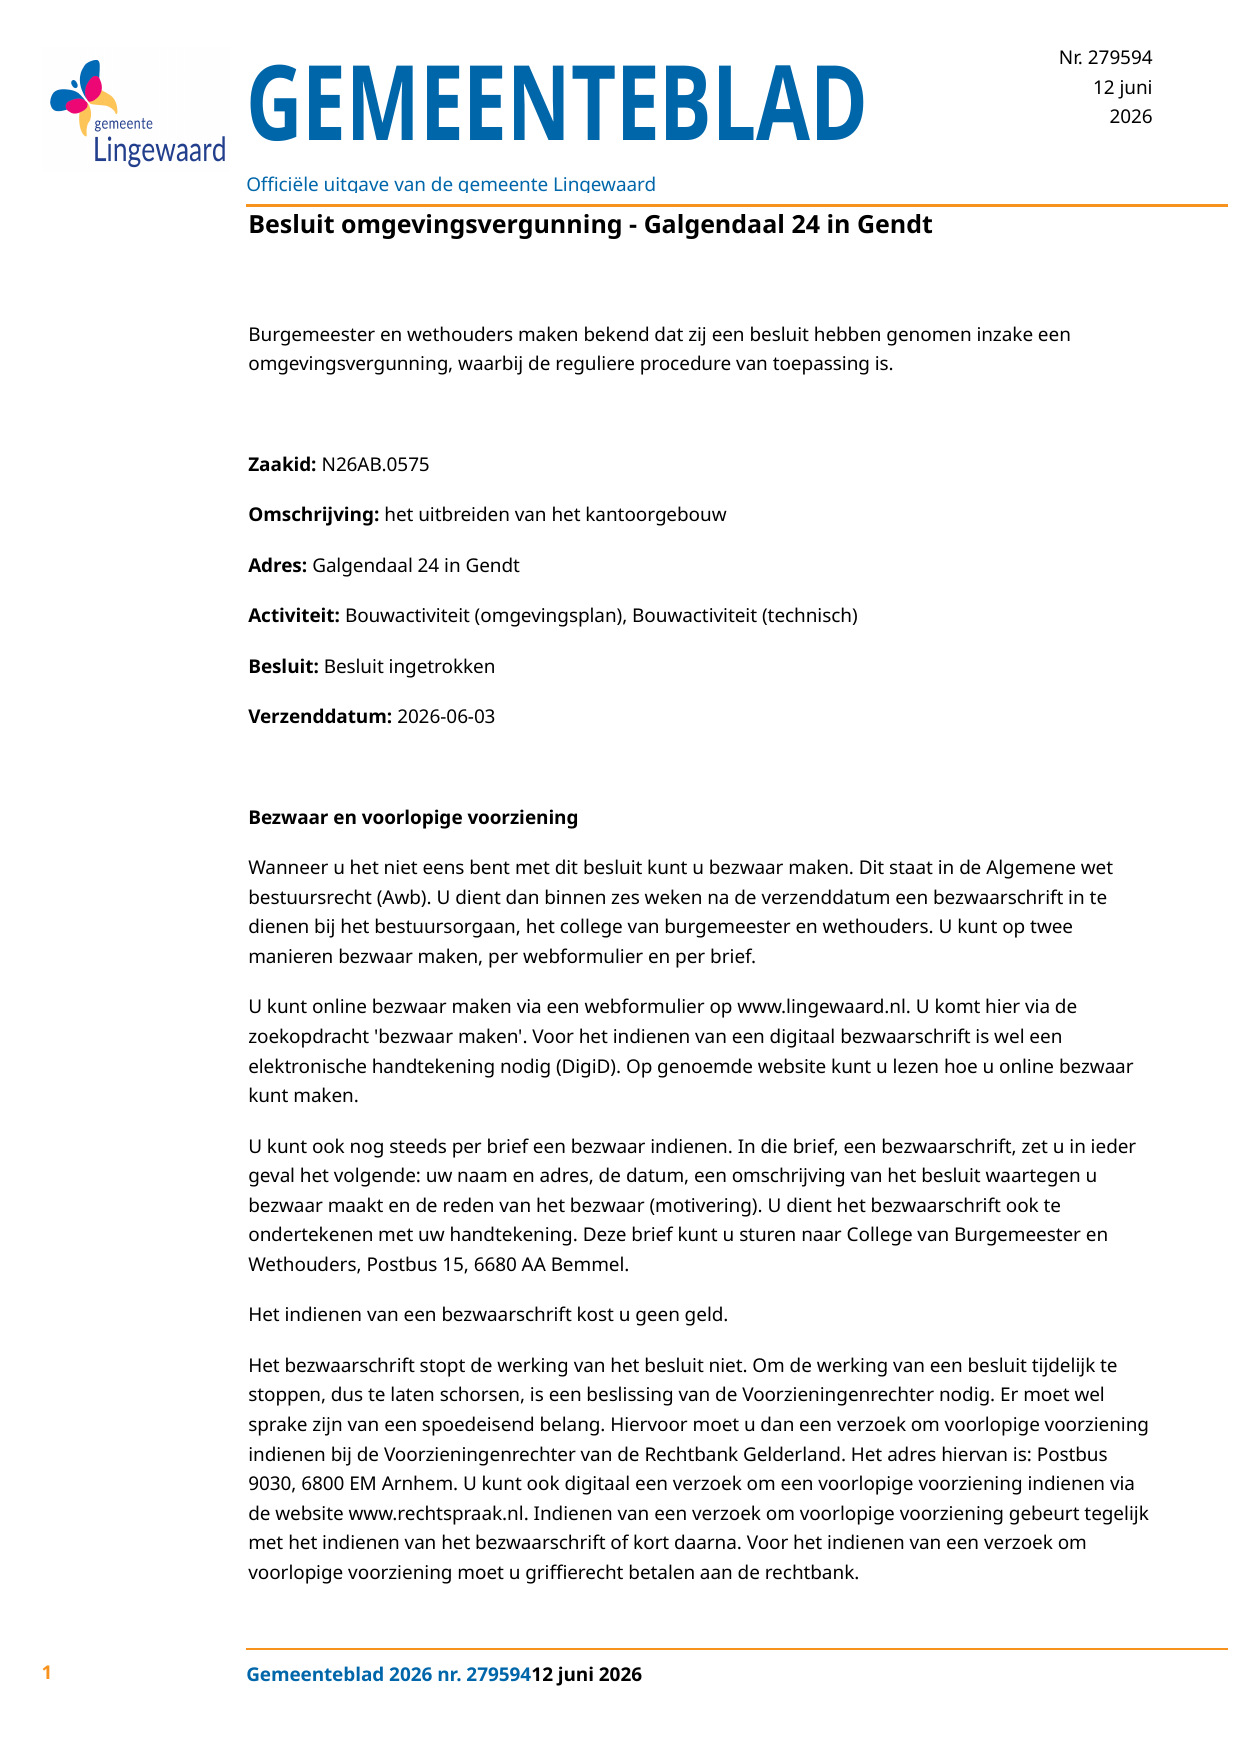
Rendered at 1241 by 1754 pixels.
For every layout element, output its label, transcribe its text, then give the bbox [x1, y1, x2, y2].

text Besluit: Besluit ingetrokken [248, 653, 1152, 678]
text U kunt ook nog steeds per brief een bezwaar indienen. In die brief, een bezwaarschrift, zet u in ieder geval het volgende: uw naam en adres, de datum, een omschrijving van het besluit waartegen u bezwaar maakt en de reden van het bezwaar (motivering). U dient het bezwaarschrift ook te ondertekenen met uw handtekening. Deze brief kunt u sturen naar College van Burgemeester en Wethouders, Postbus 15, 6680 AA Bemmel. [248, 1133, 1152, 1277]
text Het indienen van een bezwaarschrift kost u geen geld. [248, 1302, 1152, 1327]
text Activiteit: Bouwactiviteit (omgevingsplan), Bouwactiviteit (technisch) [248, 602, 1152, 628]
text Omschrijving: het uitbreiden van het kantoorgebouw [248, 502, 1152, 527]
text Het bezwaarschrift stopt de werking van het besluit niet. Om de werking van een besluit tijdelijk te stoppen, dus te laten schorsen, is een beslissing van de Voorzieningenrechter nodig. Er moet wel sprake zijn van een spoedeisend belang. Hiervoor moet u dan een verzoek om voorlopige voorziening indienen bij de Voorzieningenrechter van de Rechtbank Gelderland. Het adres hiervan is: Postbus 9030, 6800 EM Arnhem. U kunt ook digitaal een verzoek om een voorlopige voorziening indienen via de website www.rechtspraak.nl. Indienen van een verzoek om voorlopige voorziening gebeurt tegelijk met het indienen van het bezwaarschrift of kort daarna. Voor het indienen van een verzoek om voorlopige voorziening moet u griffierecht betalen aan de rechtbank. [248, 1352, 1152, 1585]
text Zaakid: N26AB.0575 [248, 451, 1152, 477]
text Adres: Galgendaal 24 in Gendt [248, 552, 1152, 578]
picture [41, 47, 231, 172]
text Verzenddatum: 2026-06-03 [248, 703, 1152, 729]
text U kunt online bezwaar maken via een webformulier op www.lingewaard.nl. U komt hier via de zoekopdracht 'bezwaar maken'. Voor het indienen van een digitaal bezwaarschrift is wel een elektronische handtekening nodig (DigiD). Op genoemde website kunt u lezen hoe u online bezwaar kunt maken. [248, 994, 1152, 1108]
text Bezwaar en voorlopige voorziening [248, 804, 1152, 830]
text Wanneer u het niet eens bent met dit besluit kunt u bezwaar maken. Dit staat in de Algemene wet bestuursrecht (Awb). U dient dan binnen zes weken na de verzenddatum een bezwaarschrift in te dienen bij het bestuursorgaan, het college van burgemeester en wethouders. U kunt op twee manieren bezwaar maken, per webformulier en per brief. [248, 854, 1152, 969]
text Burgemeester en wethouders maken bekend dat zij een besluit hebben genomen inzake een omgevingsvergunning, waarbij de reguliere procedure van toepassing is. [248, 321, 1152, 376]
text Besluit omgevingsvergunning - Galgendaal 24 in Gendt [248, 207, 1152, 241]
